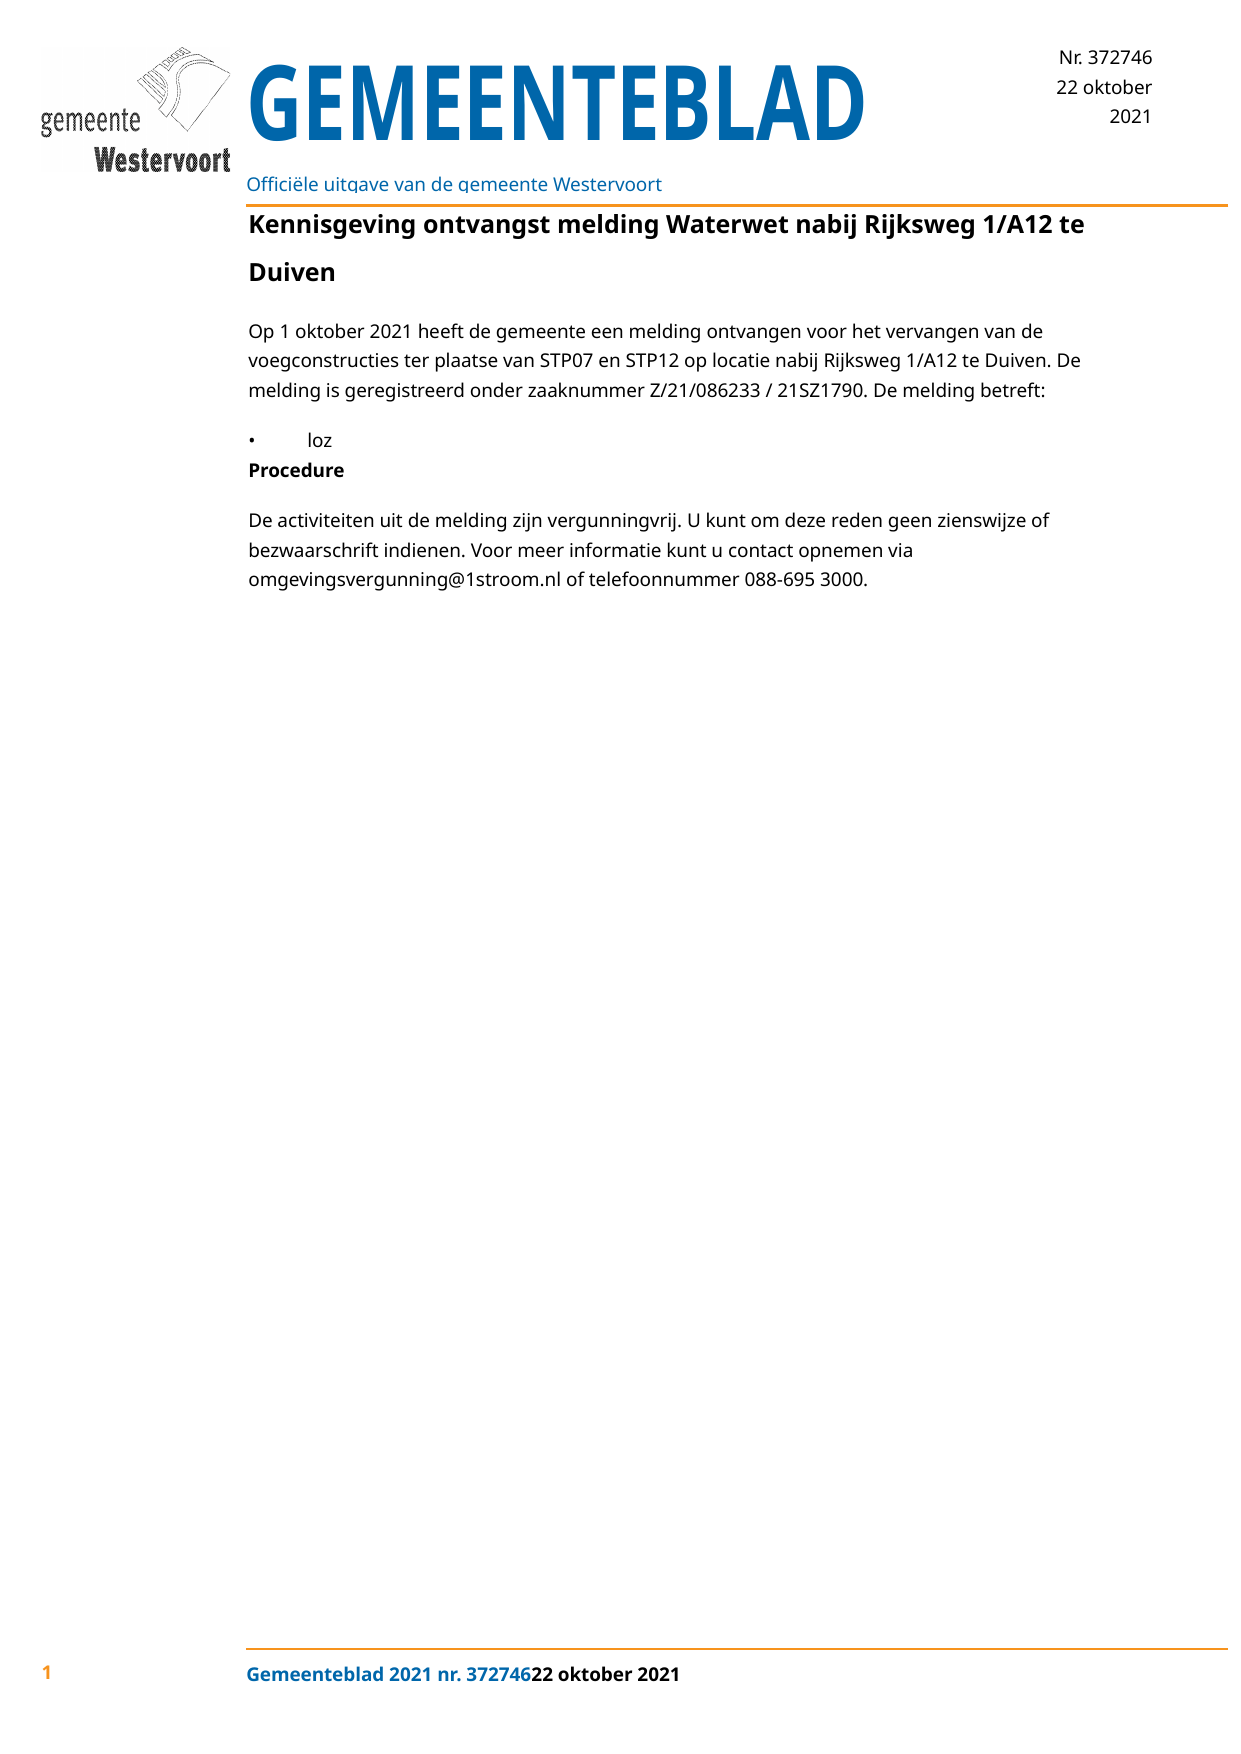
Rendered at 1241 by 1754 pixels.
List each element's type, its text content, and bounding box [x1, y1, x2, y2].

text Procedure [248, 457, 1152, 483]
text Kennisgeving ontvangst melding Waterwet nabij Rijksweg 1/A12 te Duiven [248, 207, 1152, 288]
text Op 1 oktober 2021 heeft de gemeente een melding ontvangen voor het vervangen van de voegconstructies ter plaatse van STP07 en STP12 op locatie nabij Rijksweg 1/A12 te Duiven. De melding is geregistreerd onder zaaknummer Z/21/086233 / 21SZ1790. De melding betreft: [248, 318, 1152, 403]
picture [41, 47, 231, 172]
text De activiteiten uit de melding zijn vergunningvrij. U kunt om deze reden geen zienswijze of bezwaarschrift indienen. Voor meer informatie kunt u contact opnemen via omgevingsvergunning@1stroom.nl of telefoonnummer 088-695 3000. [248, 507, 1152, 592]
list loz [248, 427, 1152, 453]
